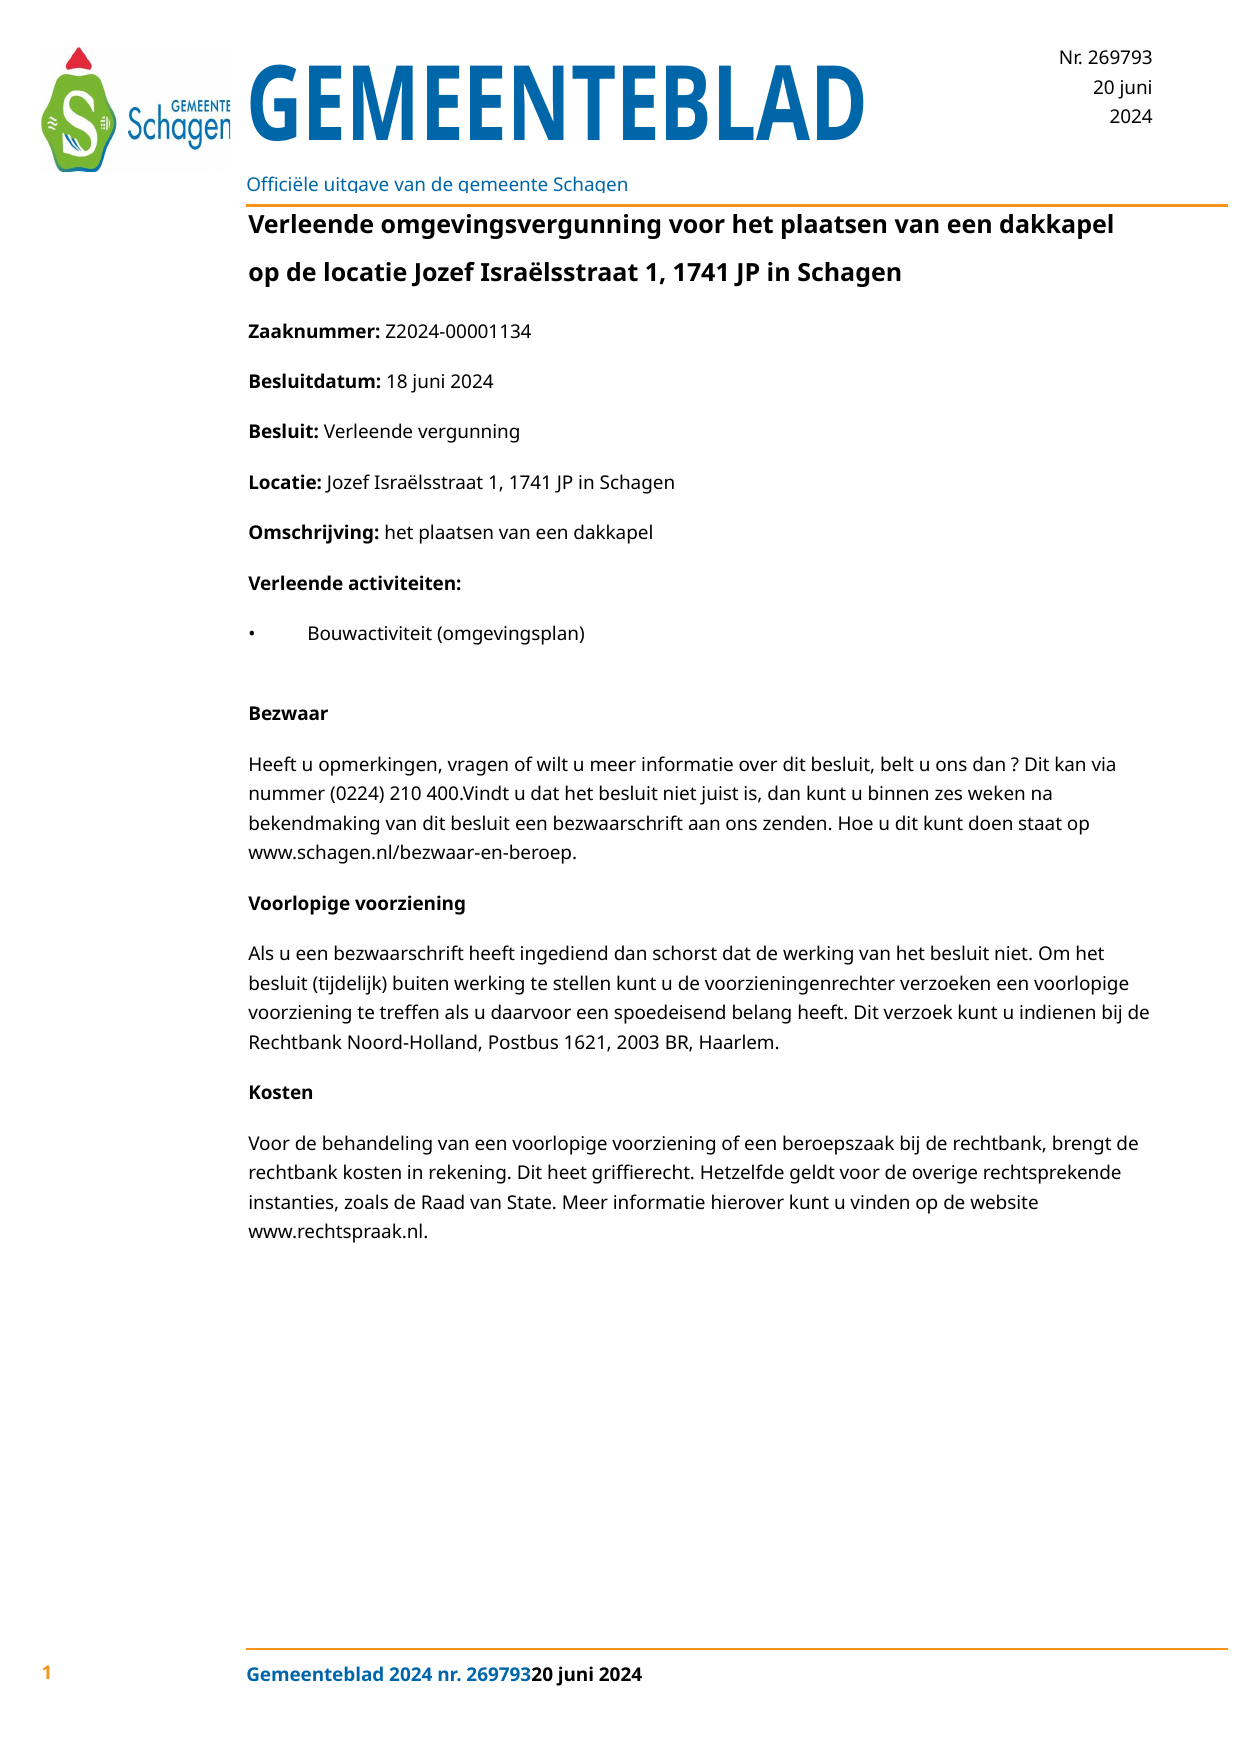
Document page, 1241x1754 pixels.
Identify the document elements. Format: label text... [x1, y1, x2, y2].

text Kosten [248, 1079, 1152, 1105]
text Voor de behandeling van een voorlopige voorziening of een beroepszaak bij de rechtbank, brengt de rechtbank kosten in rekening. Dit heet griffierecht. Hetzelfde geldt voor de overige rechtsprekende instanties, zoals de Raad van State. Meer informatie hierover kunt u vinden op de website www.rechtspraak.nl. [248, 1130, 1152, 1244]
text Verleende activiteiten: [248, 570, 1152, 596]
text Locatie: Jozef Israëlsstraat 1, 1741 JP in Schagen [248, 469, 1152, 495]
text Verleende omgevingsvergunning voor het plaatsen van een dakkapel op de locatie Jozef Israëlsstraat 1, 1741 JP in Schagen [248, 207, 1152, 288]
text Bezwaar [248, 700, 1152, 726]
text Als u een bezwaarschrift heeft ingediend dan schorst dat de werking van het besluit niet. Om het besluit (tijdelijk) buiten werking te stellen kunt u de voorzieningenrechter verzoeken een voorlopige voorziening te treffen als u daarvoor een spoedeisend belang heeft. Dit verzoek kunt u indienen bij de Rechtbank Noord-Holland, Postbus 1621, 2003 BR, Haarlem. [248, 940, 1152, 1055]
text Besluitdatum: 18 juni 2024 [248, 368, 1152, 394]
picture [41, 47, 231, 172]
text Heeft u opmerkingen, vragen of wilt u meer informatie over dit besluit, belt u ons dan ? Dit kan via nummer (0224) 210 400.Vindt u dat het besluit niet juist is, dan kunt u binnen zes weken na bekendmaking van dit besluit een bezwaarschrift aan ons zenden. Hoe u dit kunt doen staat op www.schagen.nl/bezwaar-en-beroep. [248, 751, 1152, 865]
text Besluit: Verleende vergunning [248, 419, 1152, 444]
text Omschrijving: het plaatsen van een dakkapel [248, 519, 1152, 545]
list Bouwactiviteit (omgevingsplan) [248, 620, 1152, 646]
text Voorlopige voorziening [248, 890, 1152, 916]
text Zaaknummer: Z2024-00001134 [248, 318, 1152, 344]
